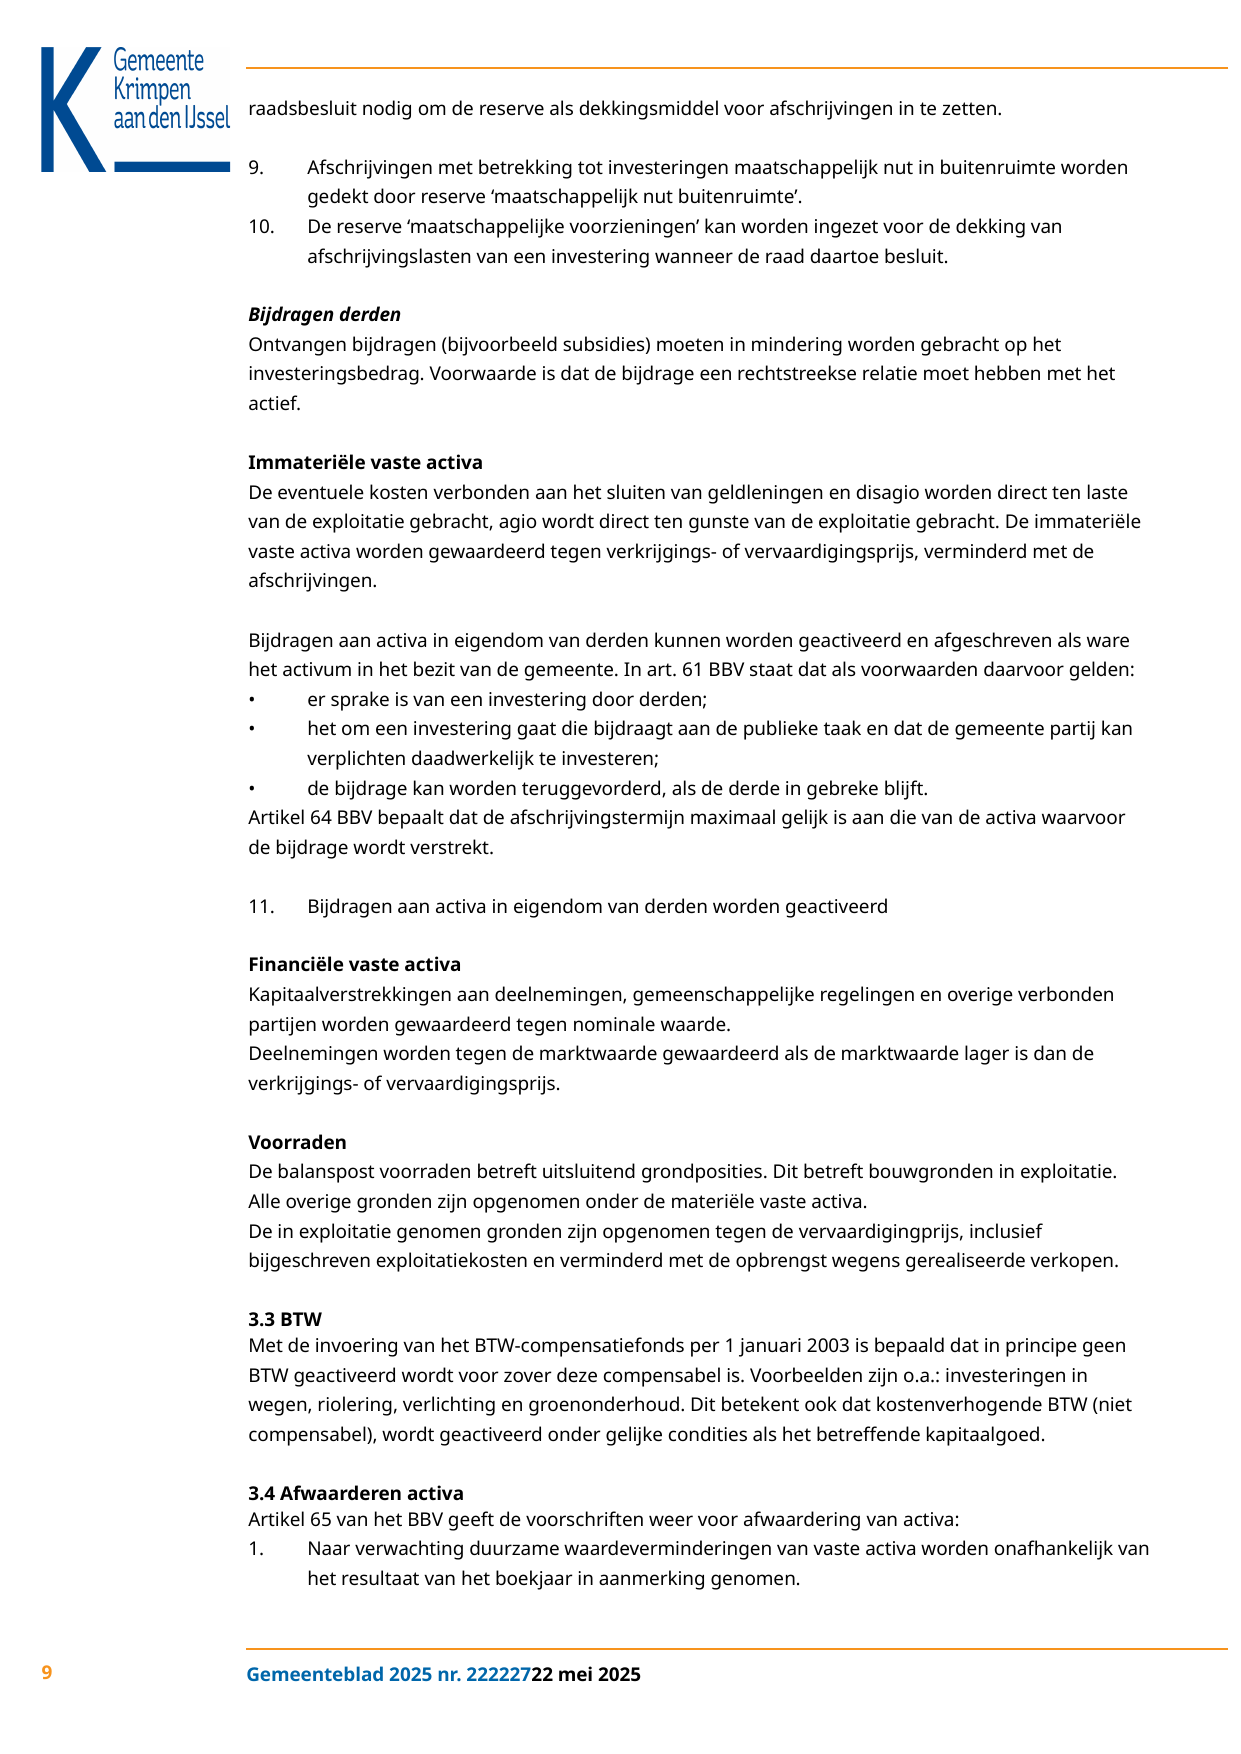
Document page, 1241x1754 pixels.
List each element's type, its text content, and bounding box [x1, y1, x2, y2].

text De balanspost voorraden betreft uitsluitend grondposities. Dit betreft bouwgronden in exploitatie. Alle overige gronden zijn opgenomen onder de materiële vaste activa. [248, 1159, 1152, 1214]
text Immateriële vaste activa [248, 449, 1152, 475]
text De in exploitatie genomen gronden zijn opgenomen tegen de vervaardigingprijs, inclusief bijgeschreven exploitatiekosten en verminderd met de opbrengst wegens gerealiseerde verkopen. [248, 1218, 1152, 1273]
text Financiële vaste activa [248, 952, 1152, 977]
text Deelnemingen worden tegen de marktwaarde gewaardeerd als de marktwaarde lager is dan de verkrijgings- of vervaardigingsprijs. [248, 1040, 1152, 1096]
text 3.3 BTW [248, 1307, 1152, 1332]
text Artikel 65 van het BBV geeft de voorschriften weer voor afwaardering van activa: [248, 1506, 1152, 1532]
list er sprake is van een investering door derden; [248, 686, 1152, 712]
text Kapitaalverstrekkingen aan deelnemingen, gemeenschappelijke regelingen en overige verbonden partijen worden gewaardeerd tegen nominale waarde. [248, 981, 1152, 1037]
text Bijdragen aan activa in eigendom van derden kunnen worden geactiveerd en afgeschreven als ware het activum in het bezit van de gemeente. In art. 61 BBV staat dat als voorwaarden daarvoor gelden: [248, 627, 1152, 682]
list het om een investering gaat die bijdraagt aan de publieke taak en dat de gemeente partij kan verplichten daadwerkelijk te investeren; [248, 716, 1152, 771]
picture [41, 47, 231, 172]
text Ontvangen bijdragen (bijvoorbeeld subsidies) moeten in mindering worden gebracht op het investeringsbedrag. Voorwaarde is dat de bijdrage een rechtstreekse relatie moet hebben met het actief. [248, 331, 1152, 416]
table_header Afschrijvingen met betrekking tot investeringen maatschappelijk nut in buitenruimte worden gedekt door reserve ‘maatschappelijk nut buitenruimte’. De reserve ‘maatschappelijke voorzieningen’ kan worden ingezet voor de dekking van afschrijvingslasten van een investering wanneer de raad daartoe besluit. [248, 154, 1152, 268]
text Met de invoering van het BTW-compensatiefonds per 1 januari 2003 is bepaald dat in principe geen BTW geactiveerd wordt voor zover deze compensabel is. Voorbeelden zijn o.a.: investeringen in wegen, riolering, verlichting en groenonderhoud. Dit betekent ook dat kostenverhogende BTW (niet compensabel), wordt geactiveerd onder gelijke condities als het betreffende kapitaalgoed. [248, 1332, 1152, 1447]
table_header Bijdragen aan activa in eigendom van derden worden geactiveerd [248, 893, 1152, 919]
text Bijdragen derden [248, 301, 1152, 327]
list Naar verwachting duurzame waardeverminderingen van vaste activa worden onafhankelijk van het resultaat van het boekjaar in aanmerking genomen. [248, 1536, 1152, 1591]
text Artikel 64 BBV bepaalt dat de afschrijvingstermijn maximaal gelijk is aan die van de activa waarvoor de bijdrage wordt verstrekt. [248, 804, 1152, 859]
text Voorraden [248, 1129, 1152, 1155]
text De eventuele kosten verbonden aan het sluiten van geldleningen en disagio worden direct ten laste van de exploitatie gebracht, agio wordt direct ten gunste van de exploitatie gebracht. De immateriële vaste activa worden gewaardeerd tegen verkrijgings- of vervaardigingsprijs, verminderd met de afschrijvingen. [248, 479, 1152, 593]
text raadsbesluit nodig om de reserve als dekkingsmiddel voor afschrijvingen in te zetten. [248, 95, 1152, 121]
text 3.4 Afwaarderen activa [248, 1480, 1152, 1506]
list de bijdrage kan worden teruggevorderd, als de derde in gebreke blijft. [248, 775, 1152, 800]
